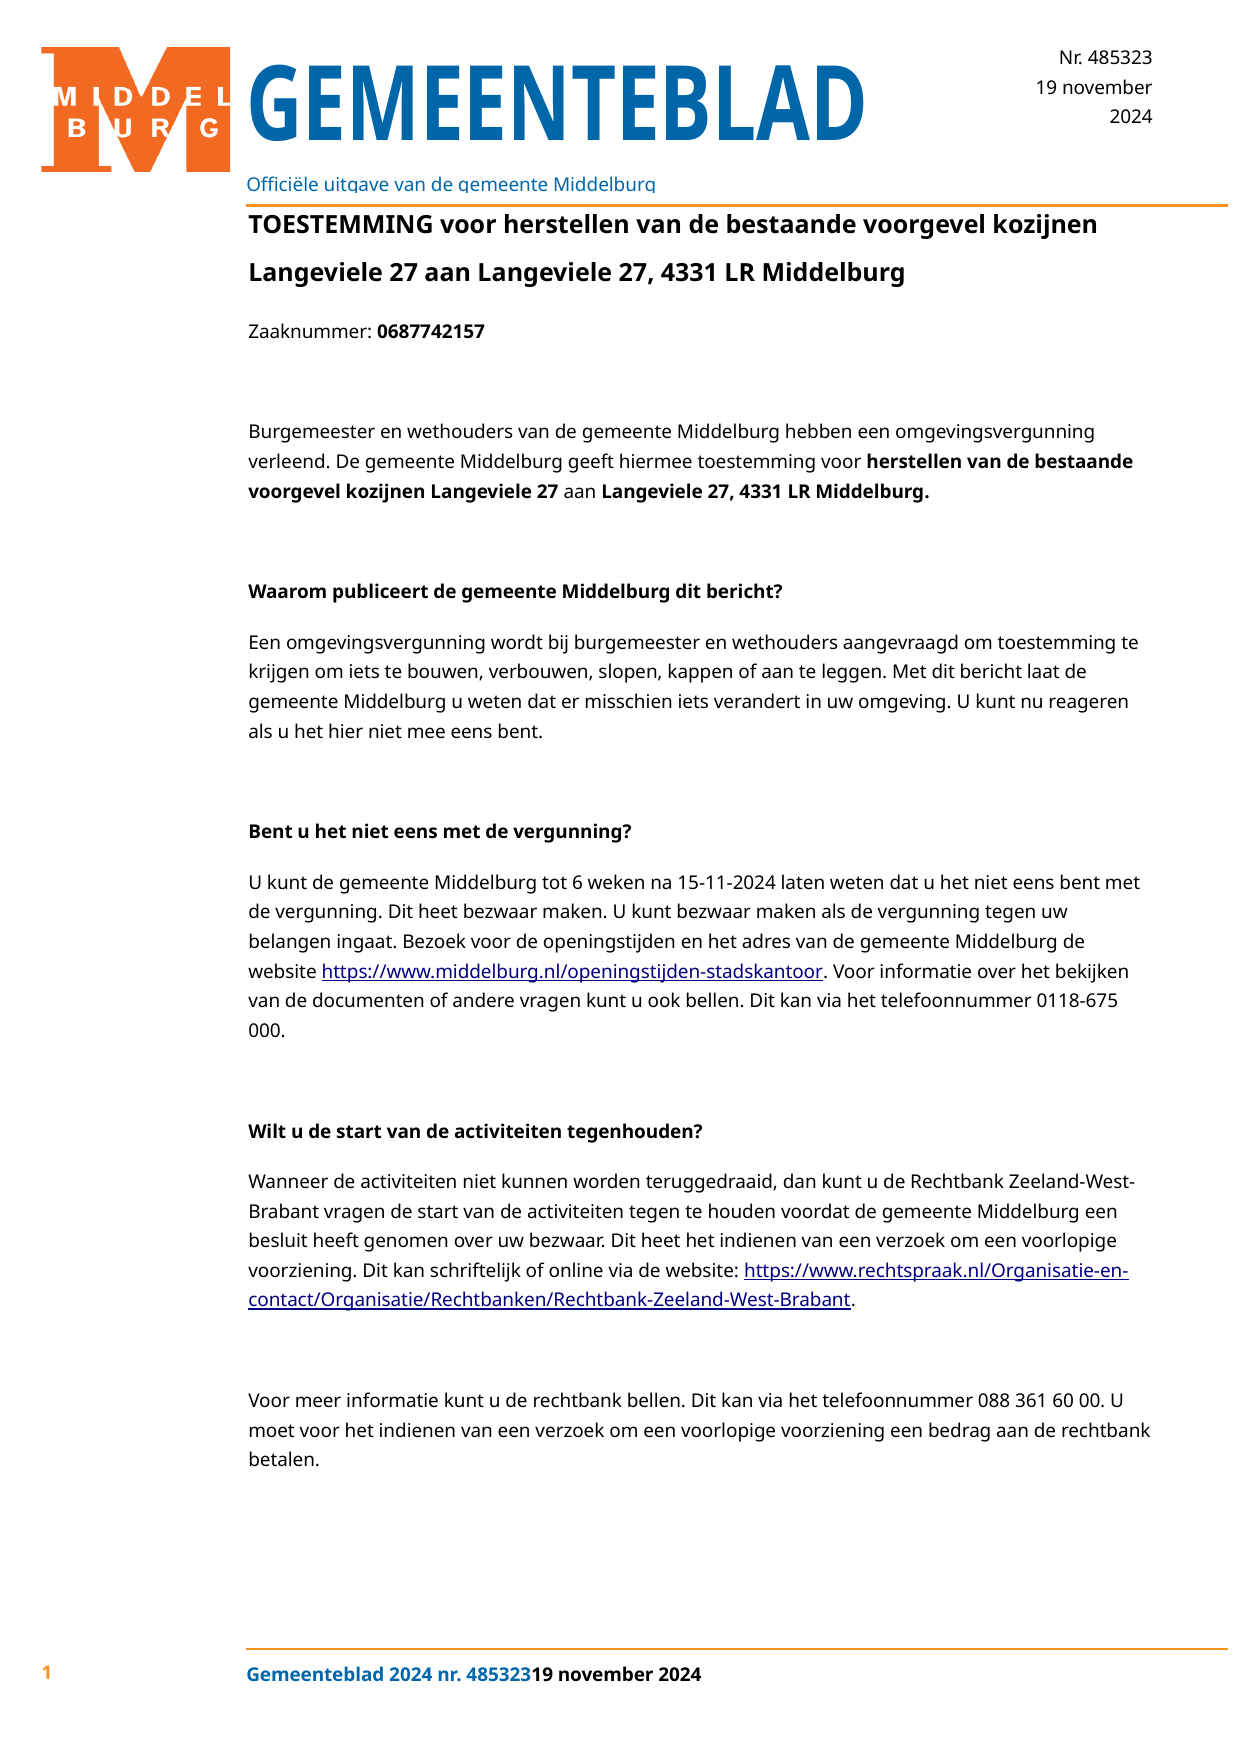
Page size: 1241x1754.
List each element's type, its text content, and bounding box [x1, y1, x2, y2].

text Zaaknummer: 0687742157 [248, 318, 1152, 344]
text U kunt de gemeente Middelburg tot 6 weken na 15-11-2024 laten weten dat u het niet eens bent met de vergunning. Dit heet bezwaar maken. U kunt bezwaar maken als de vergunning tegen uw belangen ingaat. Bezoek voor de openingstijden en het adres van de gemeente Middelburg de website https://www.middelburg.nl/openingstijden-stadskantoor. Voor informatie over het bekijken van de documenten of andere vragen kunt u ook bellen. Dit kan via het telefoonnummer 0118-675 000. [248, 869, 1152, 1043]
text Wanneer de activiteiten niet kunnen worden teruggedraaid, dan kunt u de Rechtbank Zeeland-West-Brabant vragen de start van de activiteiten tegen te houden voordat de gemeente Middelburg een besluit heeft genomen over uw bezwaar. Dit heet het indienen van een verzoek om een voorlopige voorziening. Dit kan schriftelijk of online via de website: https://www.rechtspraak.nl/Organisatie-en-contact/Organisatie/Rechtbanken/Rechtbank-Zeeland-West-Brabant. [248, 1168, 1152, 1312]
text Wilt u de start van de activiteiten tegenhouden? [248, 1118, 1152, 1144]
text Burgemeester en wethouders van de gemeente Middelburg hebben een omgevingsvergunning verleend. De gemeente Middelburg geeft hiermee toestemming voor herstellen van de bestaande voorgevel kozijnen Langeviele 27 aan Langeviele 27, 4331 LR Middelburg. [248, 419, 1152, 504]
text Voor meer informatie kunt u de rechtbank bellen. Dit kan via het telefoonnummer 088 361 60 00. U moet voor het indienen van een verzoek om een voorlopige voorziening een bedrag aan de rechtbank betalen. [248, 1387, 1152, 1472]
picture [41, 47, 231, 172]
text Waarom publiceert de gemeente Middelburg dit bericht? [248, 579, 1152, 604]
text Een omgevingsvergunning wordt bij burgemeester en wethouders aangevraagd om toestemming te krijgen om iets te bouwen, verbouwen, slopen, kappen of aan te leggen. Met dit bericht laat de gemeente Middelburg u weten dat er misschien iets verandert in uw omgeving. U kunt nu reageren als u het hier niet mee eens bent. [248, 629, 1152, 744]
text TOESTEMMING voor herstellen van de bestaande voorgevel kozijnen Langeviele 27 aan Langeviele 27, 4331 LR Middelburg [248, 207, 1152, 288]
text Bent u het niet eens met de vergunning? [248, 819, 1152, 844]
